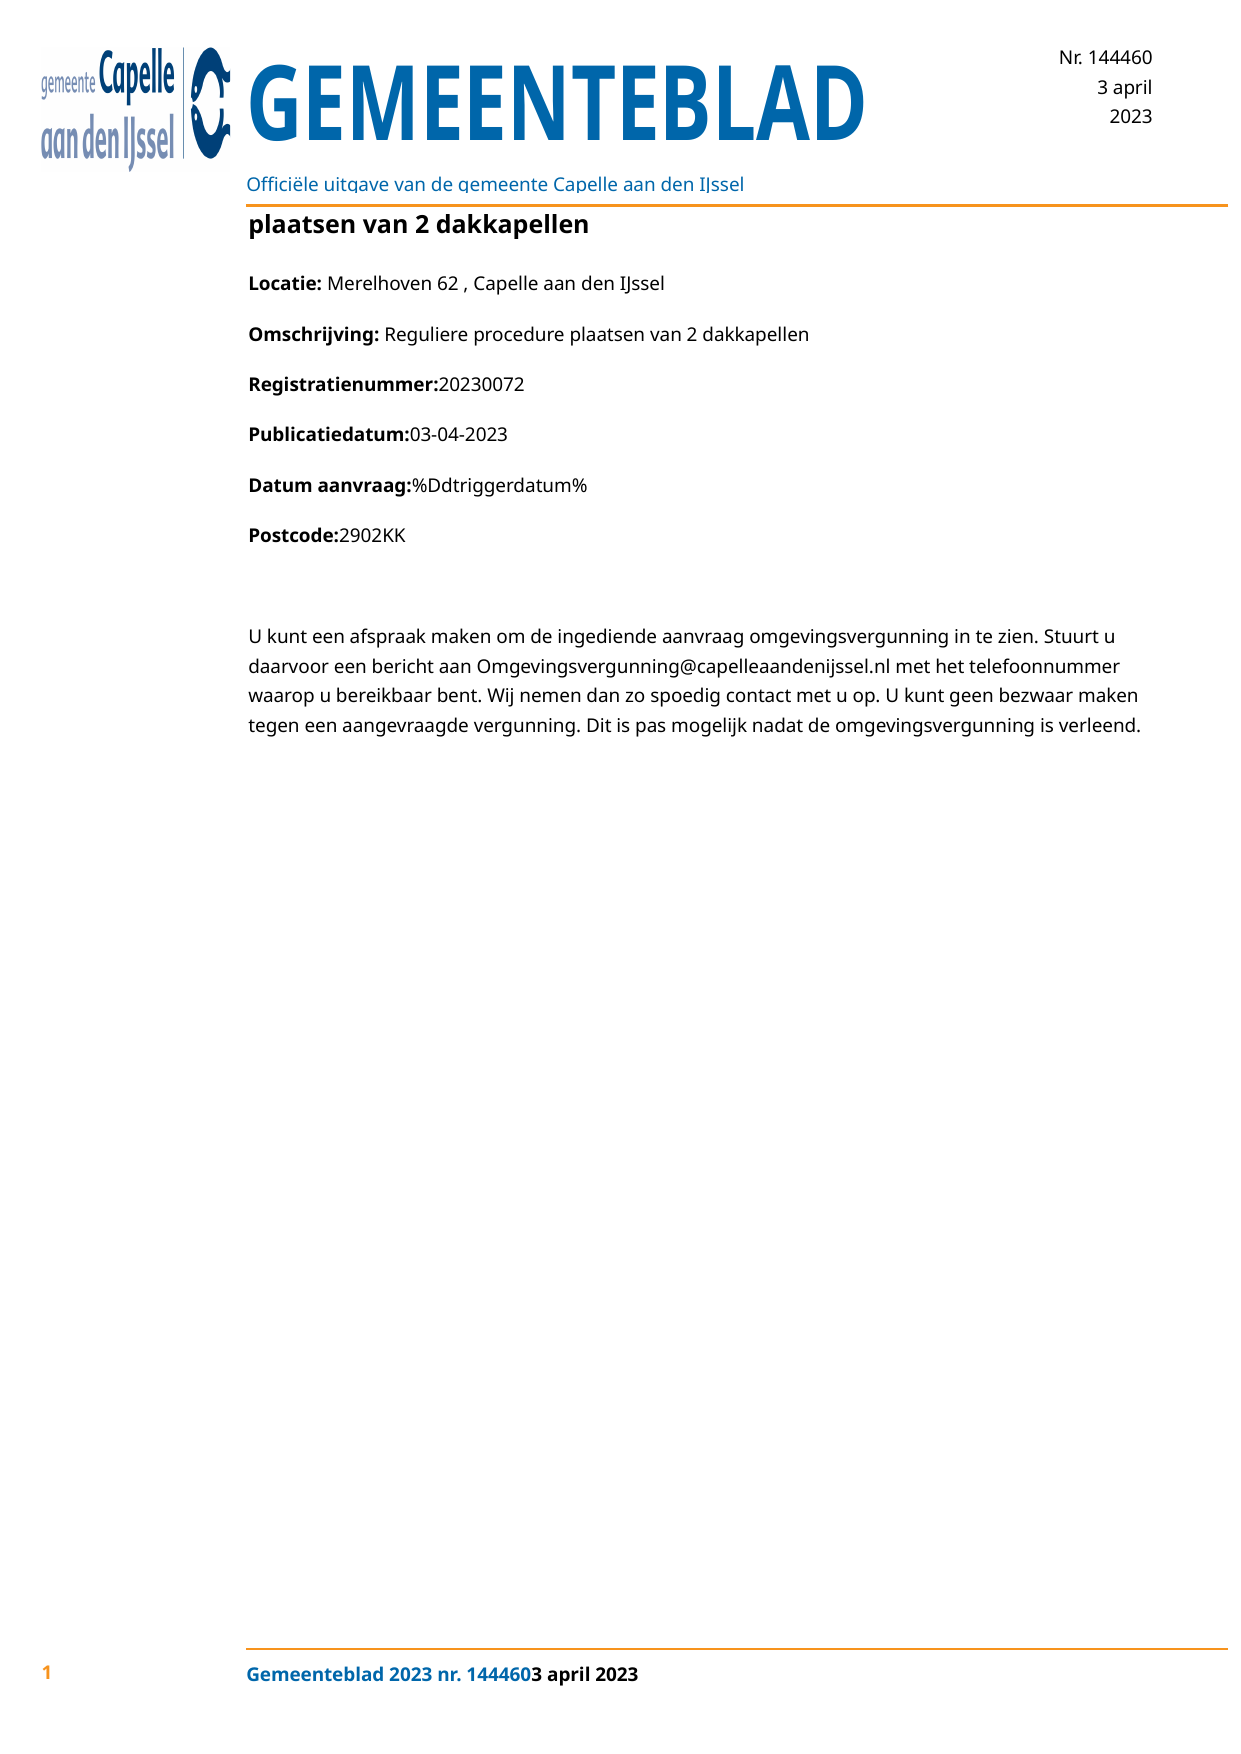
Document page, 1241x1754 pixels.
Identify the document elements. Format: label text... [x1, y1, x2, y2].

picture [41, 47, 231, 172]
text U kunt een afspraak maken om de ingediende aanvraag omgevingsvergunning in te zien. Stuurt u daarvoor een bericht aan Omgevingsvergunning@capelleaandenijssel.nl met het telefoonnummer waarop u bereikbaar bent. Wij nemen dan zo spoedig contact met u op. U kunt geen bezwaar maken tegen een aangevraagde vergunning. Dit is pas mogelijk nadat de omgevingsvergunning is verleend. [248, 623, 1152, 738]
text Locatie: Merelhoven 62 , Capelle aan den IJssel [248, 270, 1152, 296]
text Registratienummer:20230072 [248, 371, 1152, 397]
text plaatsen van 2 dakkapellen [248, 207, 1152, 241]
text Omschrijving: Reguliere procedure plaatsen van 2 dakkapellen [248, 321, 1152, 346]
text Datum aanvraag:%Ddtriggerdatum% [248, 472, 1152, 498]
text Publicatiedatum:03-04-2023 [248, 422, 1152, 447]
text Postcode:2902KK [248, 522, 1152, 548]
